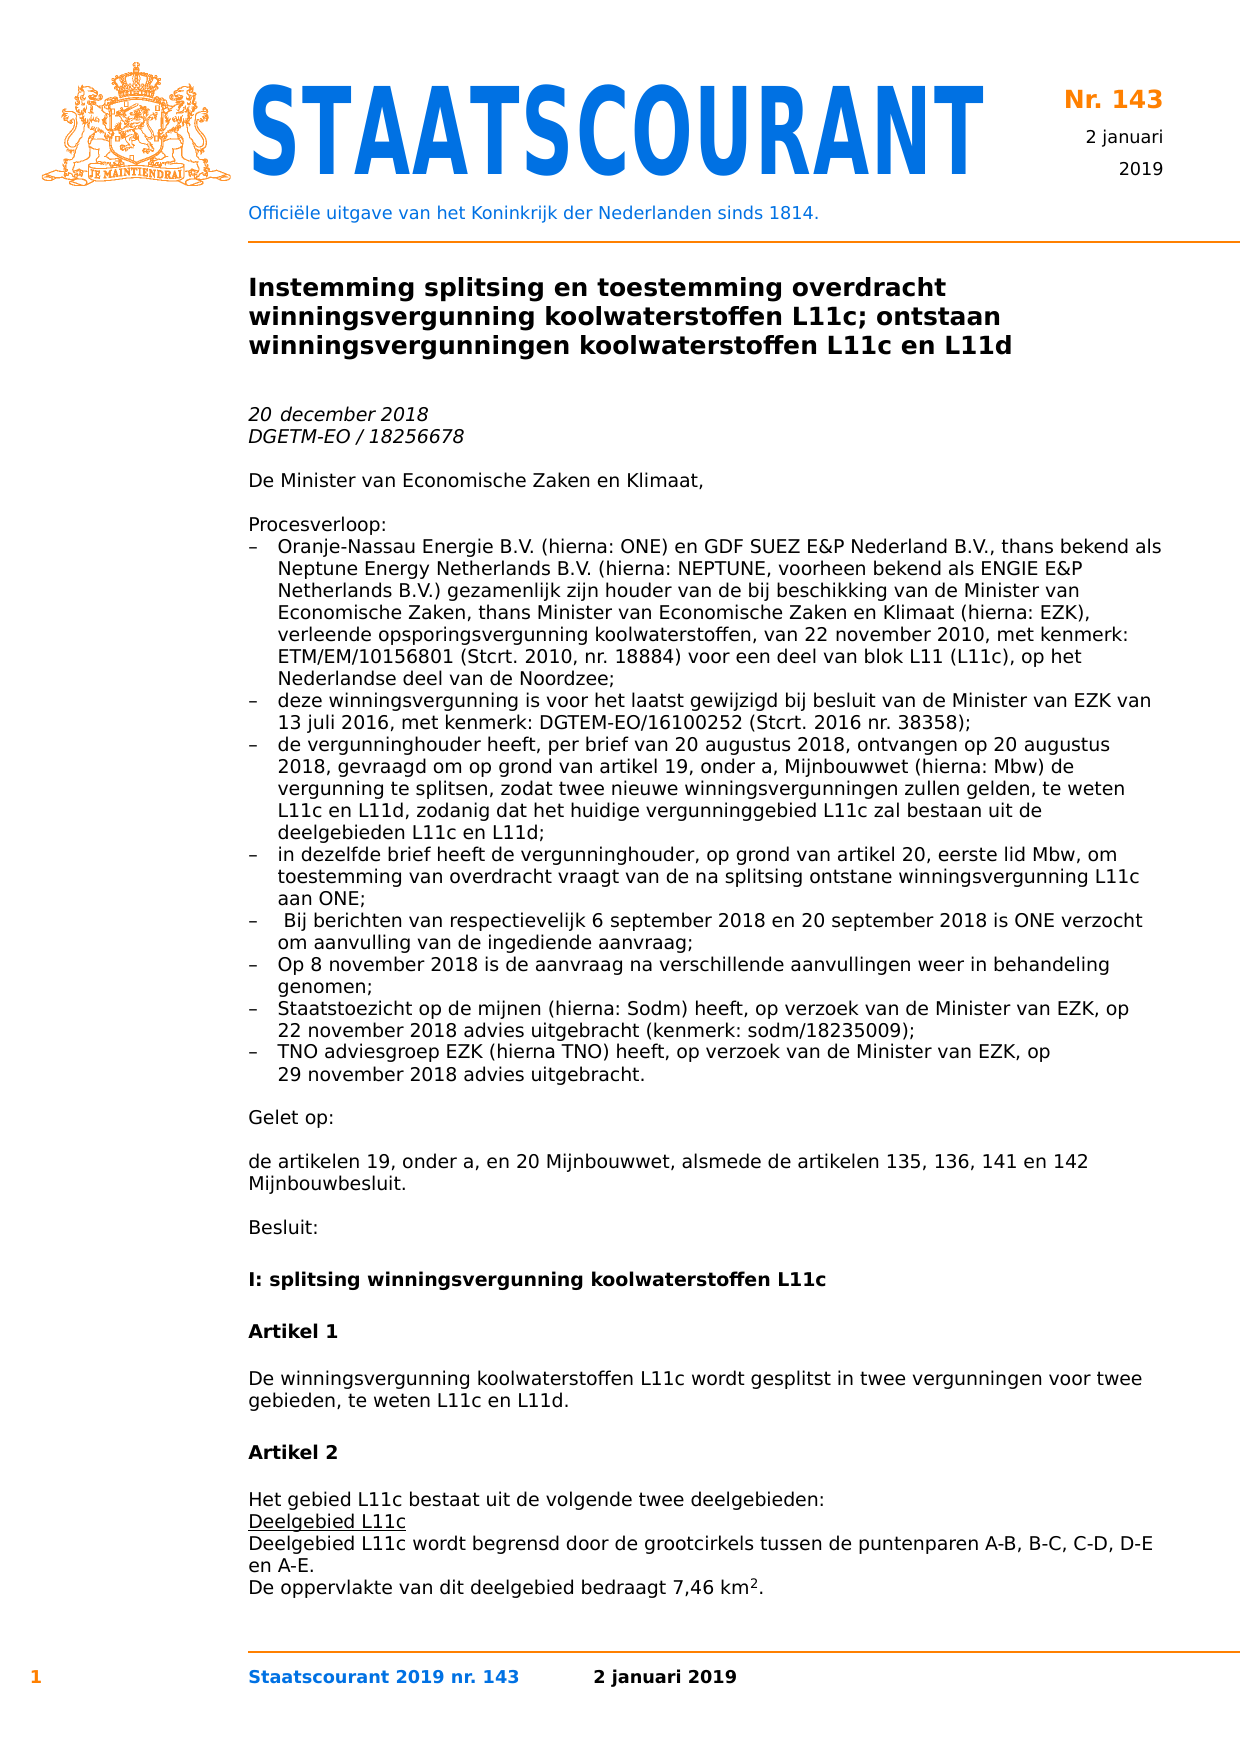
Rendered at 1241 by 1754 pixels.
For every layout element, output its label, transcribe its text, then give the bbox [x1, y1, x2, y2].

text Procesverloop: [248, 514, 1163, 536]
table_header STAATSCOURANT [248, 62, 998, 203]
text 20 december 2018 [248, 404, 1163, 426]
text Gelet op: [248, 1107, 1163, 1129]
text Deelgebied L11c wordt begrensd door de grootcirkels tussen de puntenparen A-B, B-C, C-D, D-E en A-E. [248, 1533, 1163, 1577]
subtitle Artikel 1 [248, 1321, 1163, 1343]
text De winningsvergunning koolwaterstoffen L11c wordt gesplitst in twee vergunningen voor twee gebieden, te weten L11c en L11d. [248, 1368, 1163, 1412]
text Deelgebied L11c [248, 1511, 1163, 1533]
table_cell 2019 [998, 153, 1240, 203]
text de artikelen 19, onder a, en 20 Mijnbouwwet, alsmede de artikelen 135, 136, 141 en 142 Mijnbouwbesluit. [248, 1151, 1163, 1195]
text – in dezelfde brief heeft de vergunninghouder, op grond van artikel 20, eerste lid Mbw, om toestemming van overdracht vraagt van de na splitsing ontstane winningsvergunning L11c aan ONE; [248, 844, 1163, 909]
text Besluit: [248, 1217, 1163, 1239]
text Het gebied L11c bestaat uit de volgende twee deelgebieden: [248, 1489, 1163, 1511]
text – deze winningsvergunning is voor het laatst gewijzigd bij besluit van de Minister van EZK van 13 juli 2016, met kenmerk: DGTEM-EO/16100252 (Stcrt. 2016 nr. 38358); [248, 690, 1163, 734]
text – Staatstoezicht op de mijnen (hierna: Sodm) heeft, op verzoek van de Minister van EZK, op 22 november 2018 advies uitgebracht (kenmerk: sodm/18235009); [248, 997, 1163, 1041]
text De Minister van Economische Zaken en Klimaat, [248, 470, 1163, 492]
subtitle Instemming splitsing en toestemming overdracht winningsvergunning koolwaterstoffen L11c; ontstaan winningsvergunningen koolwaterstoffen L11c en L11d [248, 273, 1163, 361]
table_cell 2 januari [998, 121, 1240, 153]
text DGETM-EO / 18256678 [248, 426, 1163, 448]
subtitle I: splitsing winningsvergunning koolwaterstoffen L11c [248, 1269, 1163, 1291]
subtitle Artikel 2 [248, 1442, 1163, 1464]
table_header [25, 62, 248, 241]
table_header Nr. 143 [998, 62, 1240, 121]
text – Op 8 november 2018 is de aanvraag na verschillende aanvullingen weer in behandeling genomen; [248, 953, 1163, 997]
picture [41, 62, 231, 186]
text De oppervlakte van dit deelgebied bedraagt 7,46 km2. [248, 1577, 1163, 1599]
text – Oranje-Nassau Energie B.V. (hierna: ONE) en GDF SUEZ E&P Nederland B.V., thans bekend als Neptune Energy Netherlands B.V. (hierna: NEPTUNE, voorheen bekend als ENGIE E&P Netherlands B.V.) gezamenlijk zijn houder van de bij beschikking van de Minister van Economische Zaken, thans Minister van Economische Zaken en Klimaat (hierna: EZK), verleende opsporingsvergunning koolwaterstoffen, van 22 november 2010, met kenmerk: ETM/EM/10156801 (Stcrt. 2010, nr. 18884) voor een deel van blok L11 (L11c), op het Nederlandse deel van de Noordzee; [248, 536, 1163, 690]
text – TNO adviesgroep EZK (hierna TNO) heeft, op verzoek van de Minister van EZK, op 29 november 2018 advies uitgebracht. [248, 1041, 1163, 1085]
table_cell Officiële uitgave van het Koninkrijk der Nederlanden sinds 1814. [248, 203, 1240, 241]
text – de vergunninghouder heeft, per brief van 20 augustus 2018, ontvangen op 20 augustus 2018, gevraagd om op grond van artikel 19, onder a, Mijnbouwwet (hierna: Mbw) de vergunning te splitsen, zodat twee nieuwe winningsvergunningen zullen gelden, te weten L11c en L11d, zodanig dat het huidige vergunninggebied L11c zal bestaan uit de deelgebieden L11c en L11d; [248, 734, 1163, 844]
text – Bij berichten van respectievelijk 6 september 2018 en 20 september 2018 is ONE verzocht om aanvulling van de ingediende aanvraag; [248, 909, 1163, 953]
